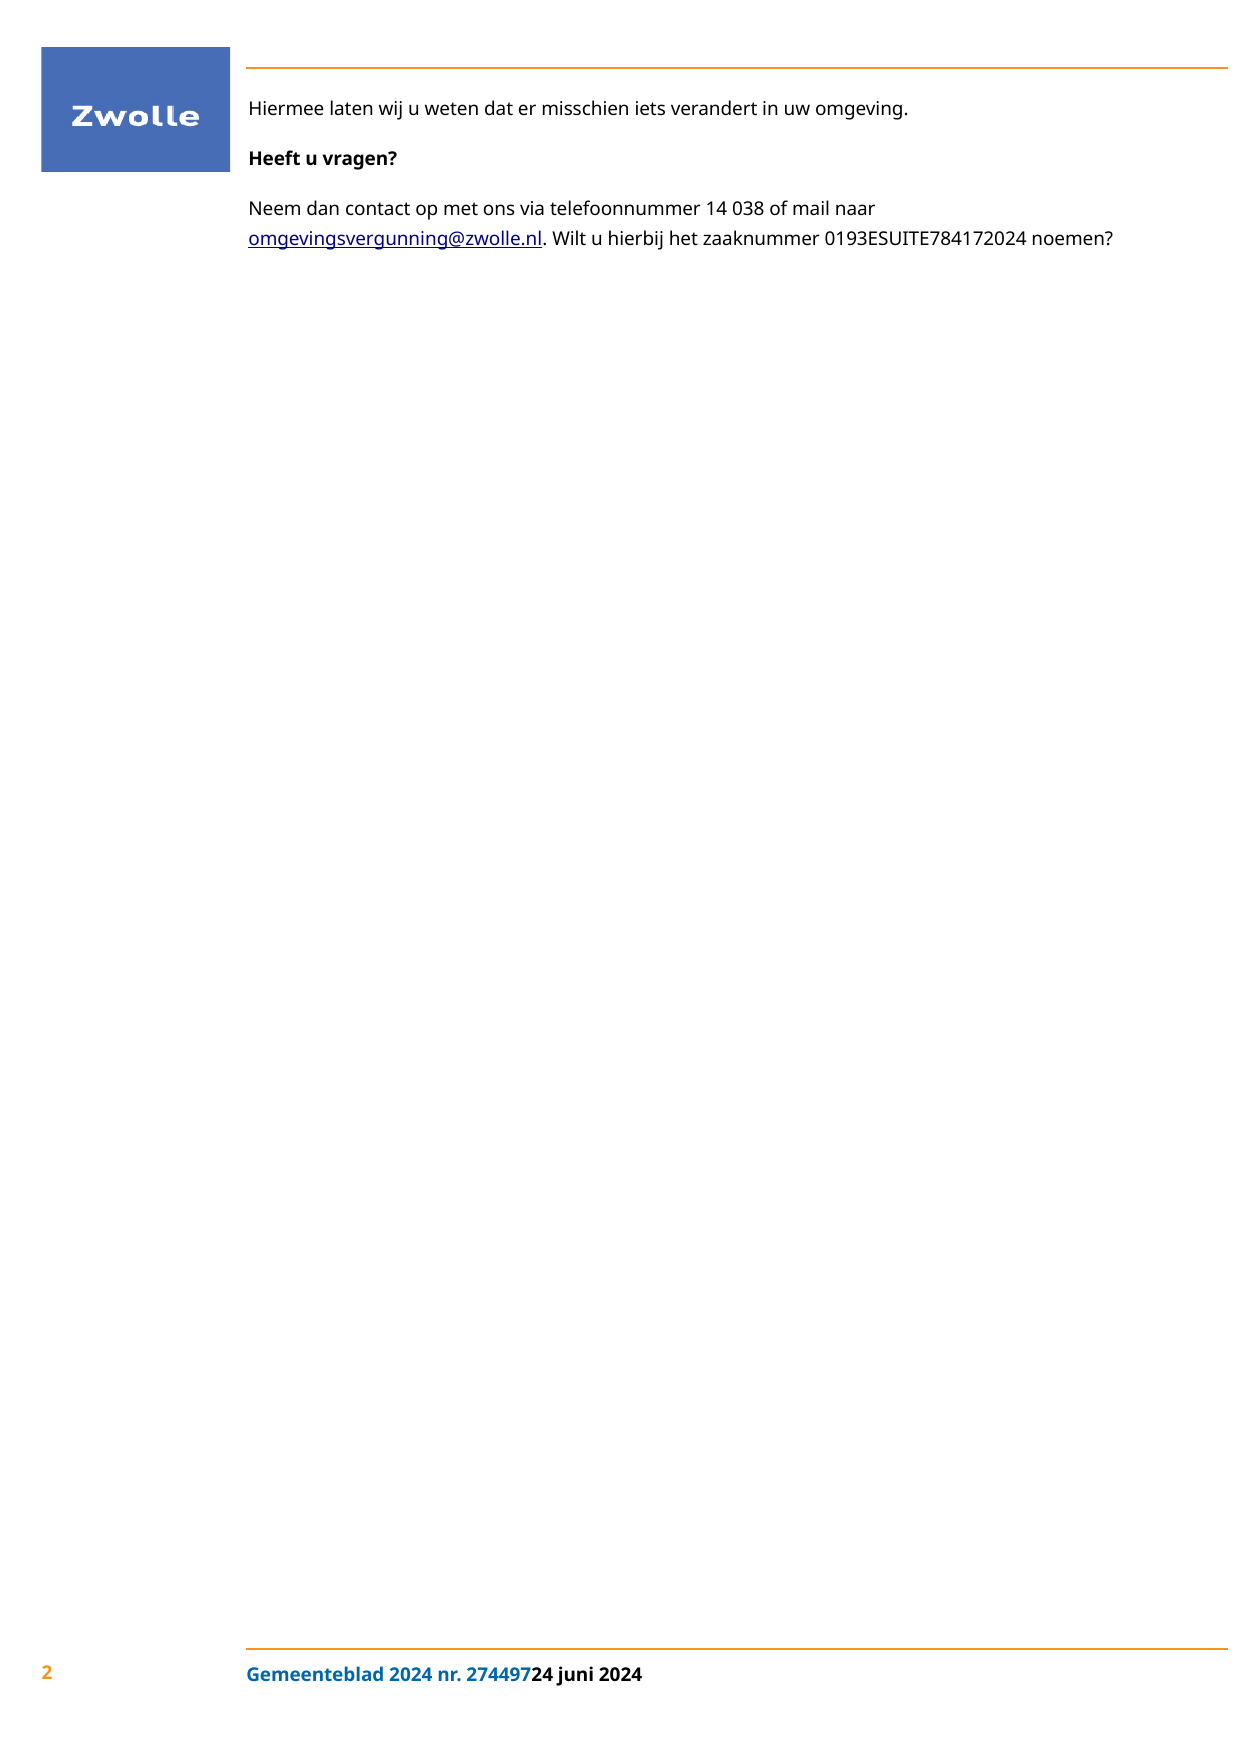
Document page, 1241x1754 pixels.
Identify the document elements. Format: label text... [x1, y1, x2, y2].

text Hiermee laten wij u weten dat er misschien iets verandert in uw omgeving. [248, 95, 1152, 121]
picture [41, 47, 231, 172]
text Neem dan contact op met ons via telefoonnummer 14 038 of mail naar omgevingsvergunning@zwolle.nl. Wilt u hierbij het zaaknummer 0193ESUITE784172024 noemen? [248, 196, 1152, 251]
text Heeft u vragen? [248, 145, 1152, 171]
